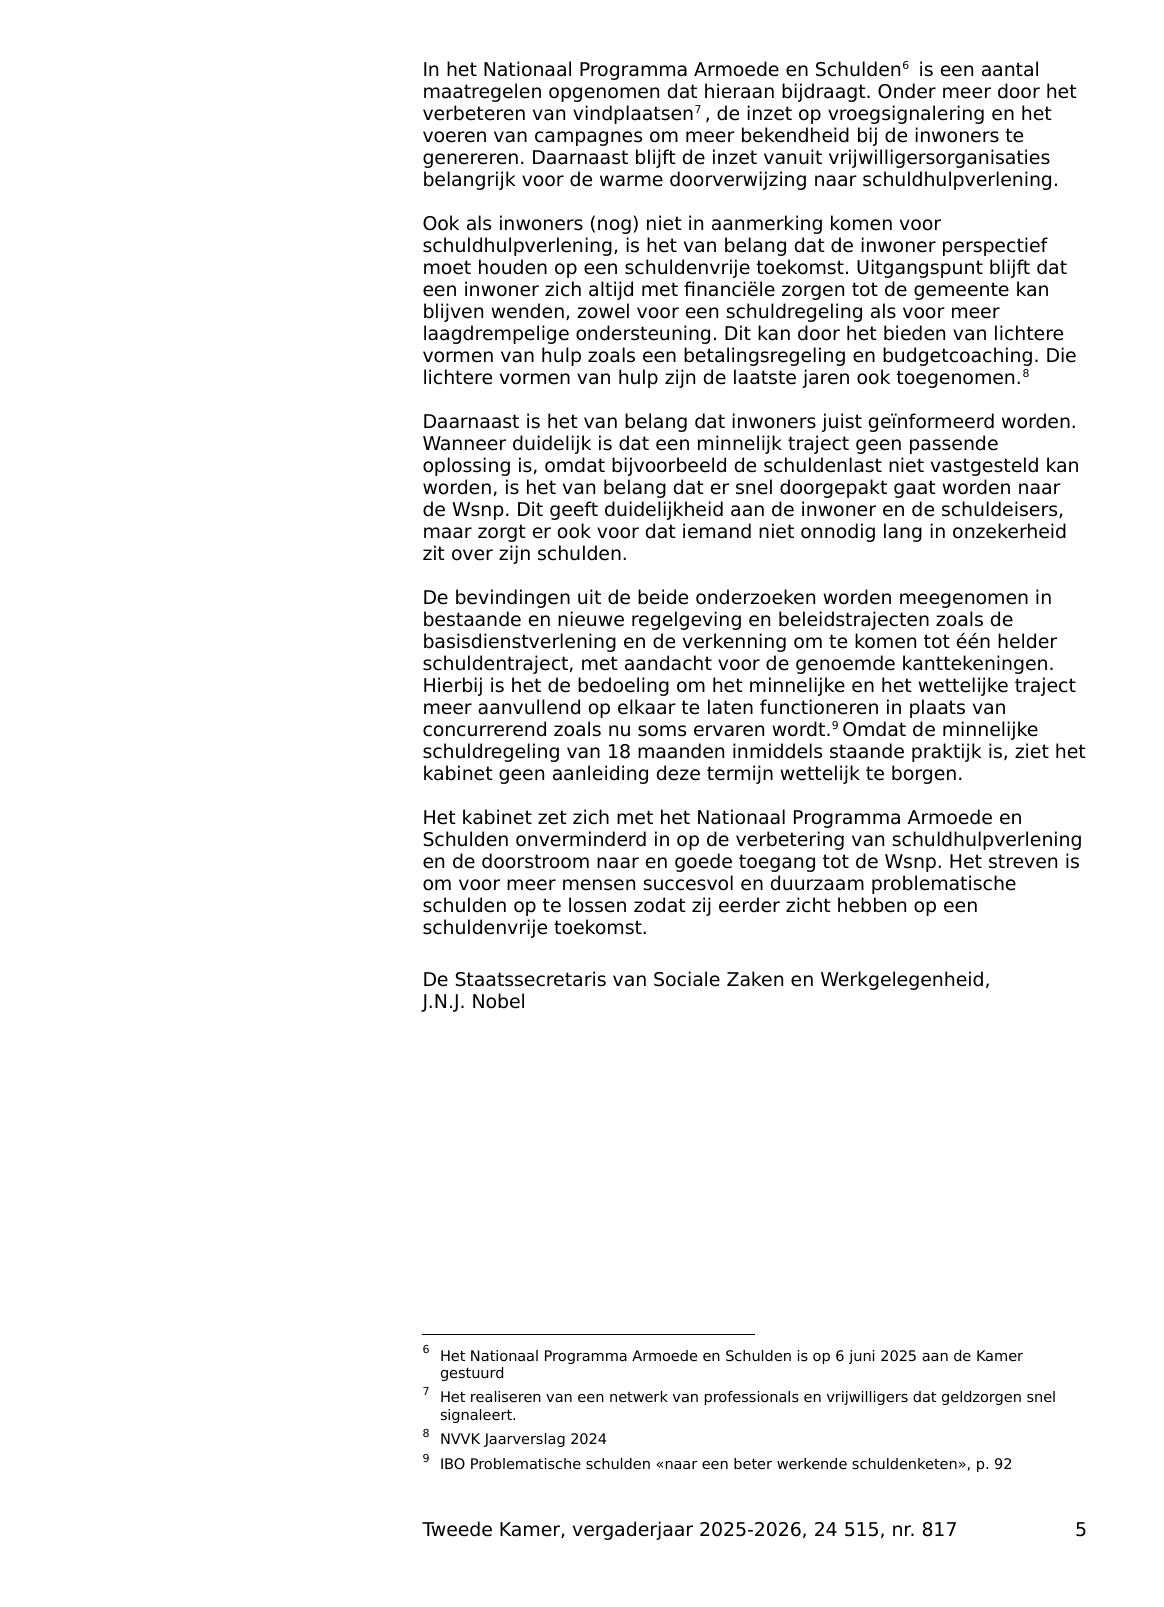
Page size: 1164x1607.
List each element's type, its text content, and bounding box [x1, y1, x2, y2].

text In het Nationaal Programma Armoede en Schulden is een aantal maatregelen opgenomen dat hieraan bijdraagt. Onder meer door het verbeteren van vindplaatsen, de inzet op vroegsignalering en het voeren van campagnes om meer bekendheid bij de inwoners te genereren. Daarnaast blijft de inzet vanuit vrijwilligersorganisaties belangrijk voor de warme doorverwijzing naar schuldhulpverlening. [422, 59, 1087, 191]
text De Staatssecretaris van Sociale Zaken en Werkgelegenheid, J.N.J. Nobel [422, 969, 1087, 1013]
text NVVK Jaarverslag 2024 [422, 1427, 1087, 1449]
text Het realiseren van een netwerk van professionals en vrijwilligers dat geldzorgen snel signaleert. [422, 1385, 1087, 1424]
text Het kabinet zet zich met het Nationaal Programma Armoede en Schulden onverminderd in op de verbetering van schuldhulpverlening en de doorstroom naar en goede toegang tot de Wsnp. Het streven is om voor meer mensen succesvol en duurzaam problematische schulden op te lossen zodat zij eerder zicht hebben op een schuldenvrije toekomst. [422, 807, 1087, 939]
text Het Nationaal Programma Armoede en Schulden is op 6 juni 2025 aan de Kamer gestuurd [422, 1343, 1087, 1382]
text IBO Problematische schulden «naar een beter werkende schuldenketen», p. 92 [422, 1452, 1087, 1474]
text Ook als inwoners (nog) niet in aanmerking komen voor schuldhulpverlening, is het van belang dat de inwoner perspectief moet houden op een schuldenvrije toekomst. Uitgangspunt blijft dat een inwoner zich altijd met financiële zorgen tot de gemeente kan blijven wenden, zowel voor een schuldregeling als voor meer laagdrempelige ondersteuning. Dit kan door het bieden van lichtere vormen van hulp zoals een betalingsregeling en budgetcoaching. Die lichtere vormen van hulp zijn de laatste jaren ook toegenomen. [422, 213, 1087, 389]
text De bevindingen uit de beide onderzoeken worden meegenomen in bestaande en nieuwe regelgeving en beleidstrajecten zoals de basisdienstverlening en de verkenning om te komen tot één helder schuldentraject, met aandacht voor de genoemde kanttekeningen. Hierbij is het de bedoeling om het minnelijke en het wettelijke traject meer aanvullend op elkaar te laten functioneren in plaats van concurrerend zoals nu soms ervaren wordt.Omdat de minnelijke schuldregeling van 18 maanden inmiddels staande praktijk is, ziet het kabinet geen aanleiding deze termijn wettelijk te borgen. [422, 587, 1087, 785]
text Daarnaast is het van belang dat inwoners juist geïnformeerd worden. Wanneer duidelijk is dat een minnelijk traject geen passende oplossing is, omdat bijvoorbeeld de schuldenlast niet vastgesteld kan worden, is het van belang dat er snel doorgepakt gaat worden naar de Wsnp. Dit geeft duidelijkheid aan de inwoner en de schuldeisers, maar zorgt er ook voor dat iemand niet onnodig lang in onzekerheid zit over zijn schulden. [422, 411, 1087, 565]
